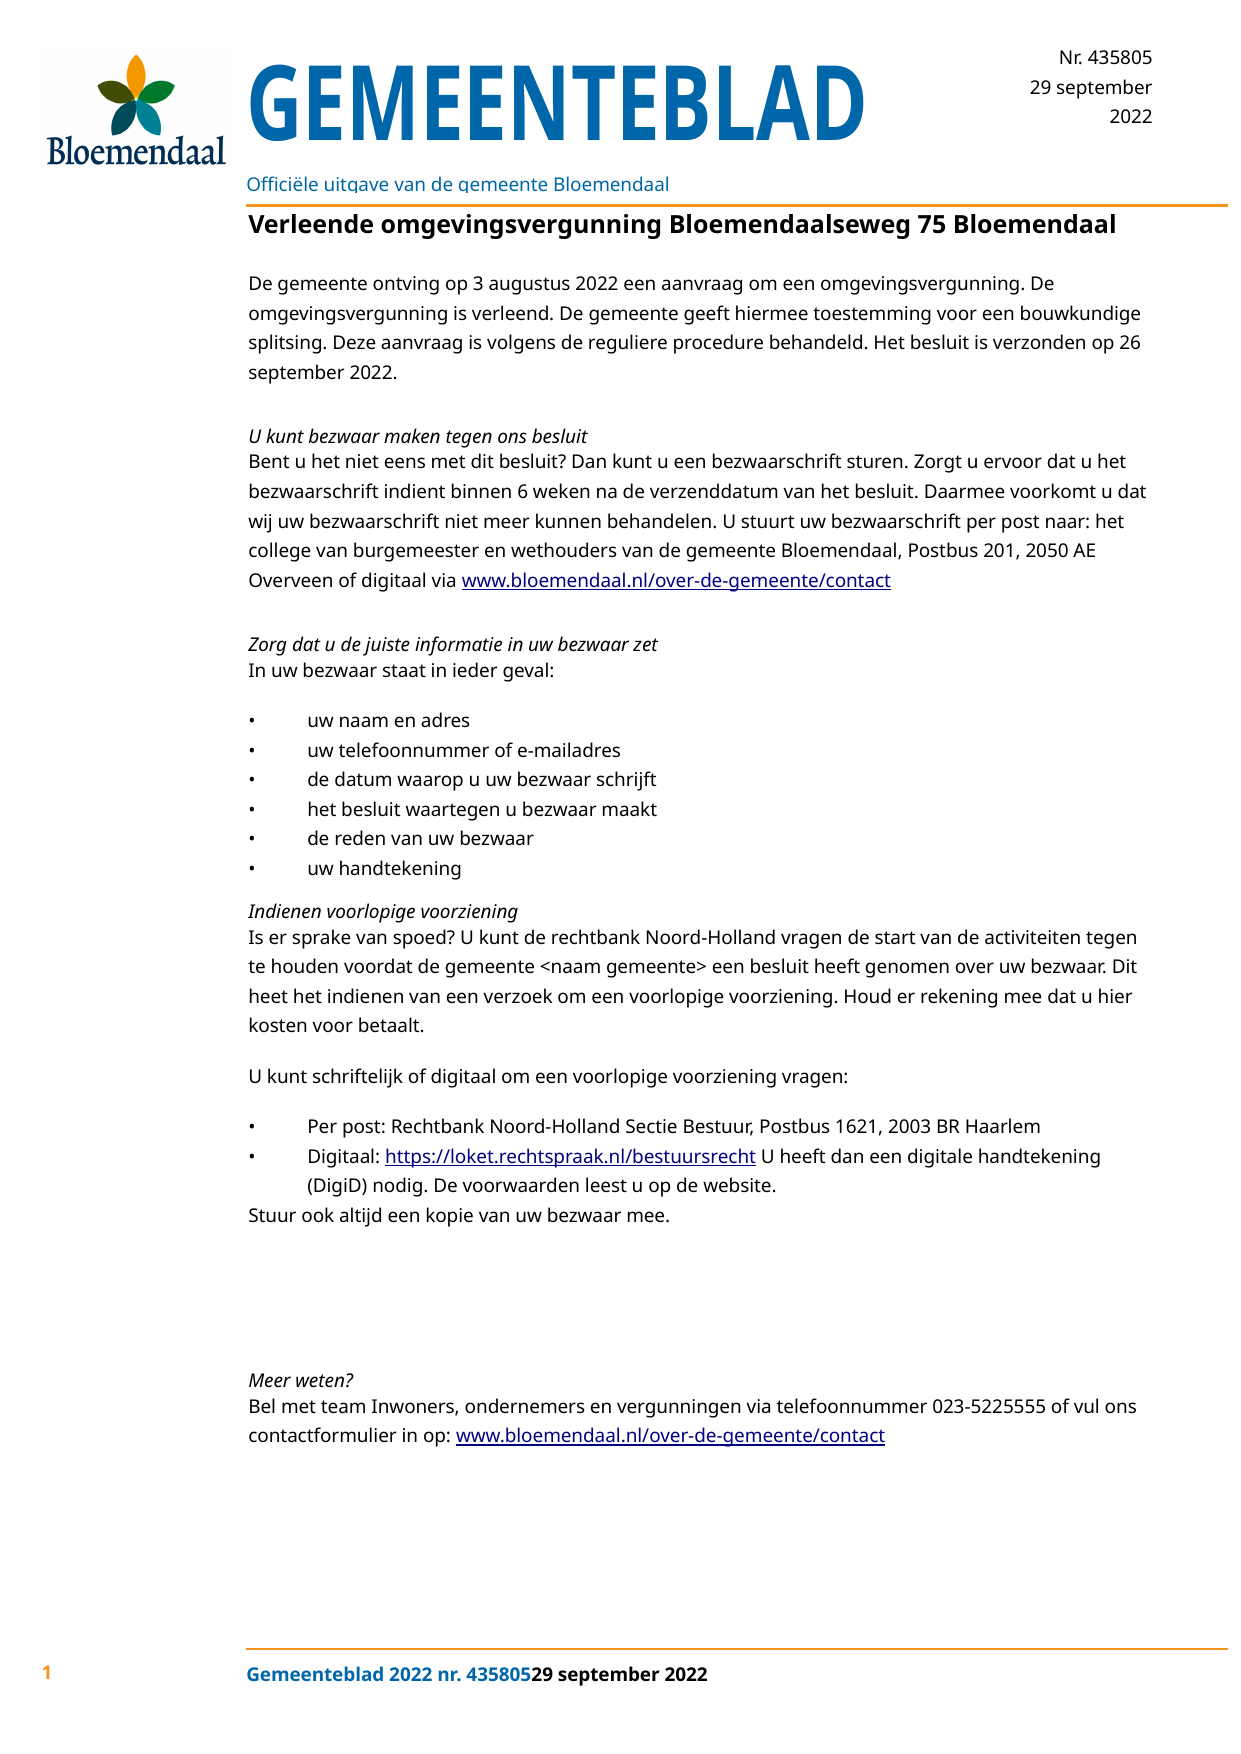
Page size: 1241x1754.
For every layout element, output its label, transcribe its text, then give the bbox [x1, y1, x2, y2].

text U kunt bezwaar maken tegen ons besluit [248, 423, 1152, 449]
text U kunt schriftelijk of digitaal om een voorlopige voorziening vragen: [248, 1063, 1152, 1089]
text Indienen voorlopige voorziening [248, 898, 1152, 924]
list uw handtekening [248, 855, 1152, 881]
text Zorg dat u de juiste informatie in uw bezwaar zet [248, 631, 1152, 657]
text In uw bezwaar staat in ieder geval: [248, 657, 1152, 682]
list het besluit waartegen u bezwaar maakt [248, 796, 1152, 822]
list Digitaal: https://loket.rechtspraak.nl/bestuursrecht U heeft dan een digitale handtekening (DigiD) nodig. De voorwaarden leest u op de website. [248, 1143, 1152, 1198]
list de reden van uw bezwaar [248, 826, 1152, 851]
list uw telefoonnummer of e-mailadres [248, 737, 1152, 762]
text Verleende omgevingsvergunning Bloemendaalseweg 75 Bloemendaal [248, 207, 1152, 241]
text Stuur ook altijd een kopie van uw bezwaar mee. [248, 1202, 1152, 1228]
text Meer weten? [248, 1367, 1152, 1393]
text Is er sprake van spoed? U kunt de rechtbank Noord-Holland vragen de start van de activiteiten tegen te houden voordat de gemeente <naam gemeente> een besluit heeft genomen over uw bezwaar. Dit heet het indienen van een verzoek om een voorlopige voorziening. Houd er rekening mee dat u hier kosten voor betaalt. [248, 924, 1152, 1038]
text Bent u het niet eens met dit besluit? Dan kunt u een bezwaarschrift sturen. Zorgt u ervoor dat u het bezwaarschrift indient binnen 6 weken na de verzenddatum van het besluit. Daarmee voorkomt u dat wij uw bezwaarschrift niet meer kunnen behandelen. U stuurt uw bezwaarschrift per post naar: het college van burgemeester en wethouders van de gemeente Bloemendaal, Postbus 201, 2050 AE Overveen of digitaal via www.bloemendaal.nl/over-de-gemeente/contact [248, 449, 1152, 593]
list uw naam en adres [248, 707, 1152, 733]
text De gemeente ontving op 3 augustus 2022 een aanvraag om een omgevingsvergunning. De omgevingsvergunning is verleend. De gemeente geeft hiermee toestemming voor een bouwkundige splitsing. Deze aanvraag is volgens de reguliere procedure behandeld. Het besluit is verzonden op 26 september 2022. [248, 270, 1152, 385]
text Bel met team Inwoners, ondernemers en vergunningen via telefoonnummer 023-5225555 of vul ons contactformulier in op: www.bloemendaal.nl/over-de-gemeente/contact [248, 1393, 1152, 1448]
list de datum waarop u uw bezwaar schrijft [248, 766, 1152, 792]
list Per post: Rechtbank Noord-Holland Sectie Bestuur, Postbus 1621, 2003 BR Haarlem [248, 1113, 1152, 1139]
picture [41, 47, 231, 172]
